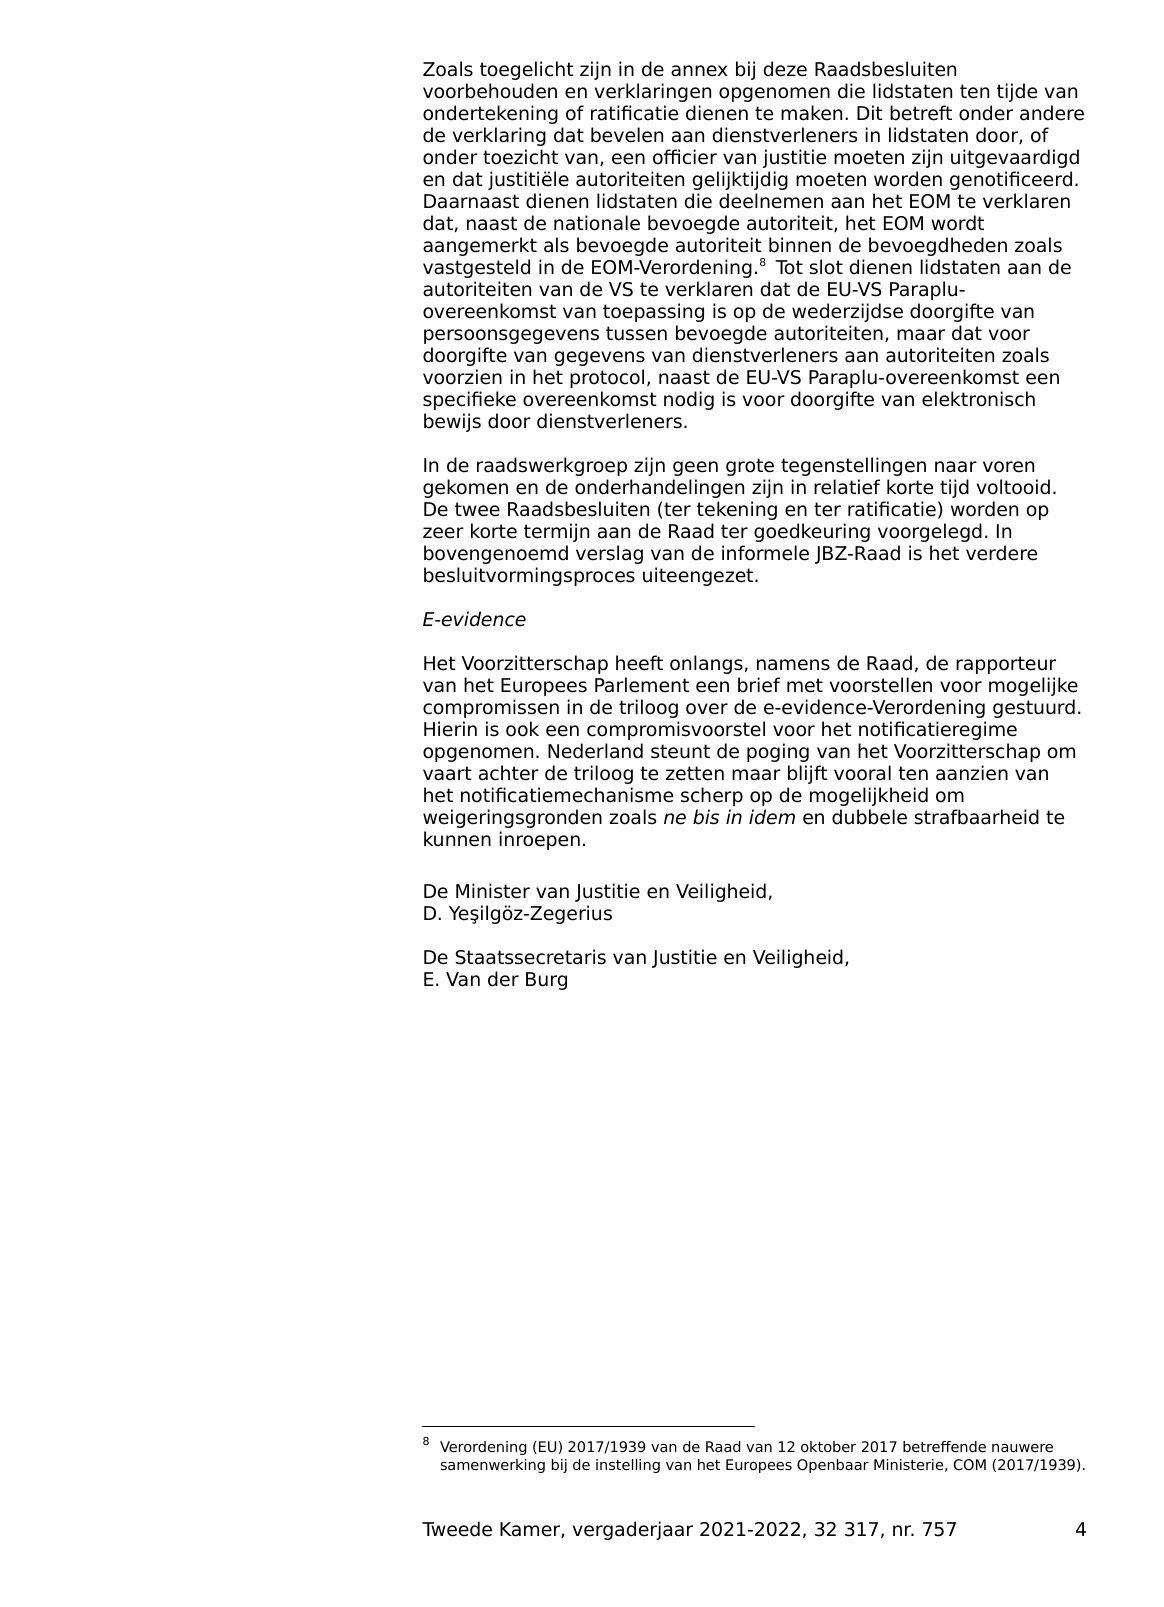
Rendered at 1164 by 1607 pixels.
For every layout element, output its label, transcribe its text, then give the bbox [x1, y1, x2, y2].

text Verordening (EU) 2017/1939 van de Raad van 12 oktober 2017 betreffende nauwere samenwerking bij de instelling van het Europees Openbaar Ministerie, COM (2017/1939). [422, 1435, 1087, 1474]
text In de raadswerkgroep zijn geen grote tegenstellingen naar voren gekomen en de onderhandelingen zijn in relatief korte tijd voltooid. De twee Raadsbesluiten (ter tekening en ter ratificatie) worden op zeer korte termijn aan de Raad ter goedkeuring voorgelegd. In bovengenoemd verslag van de informele JBZ-Raad is het verdere besluitvormingsproces uiteengezet. [422, 455, 1087, 587]
text Zoals toegelicht zijn in de annex bij deze Raadsbesluiten voorbehouden en verklaringen opgenomen die lidstaten ten tijde van ondertekening of ratificatie dienen te maken. Dit betreft onder andere de verklaring dat bevelen aan dienstverleners in lidstaten door, of onder toezicht van, een officier van justitie moeten zijn uitgevaardigd en dat justitiële autoriteiten gelijktijdig moeten worden genotificeerd. Daarnaast dienen lidstaten die deelnemen aan het EOM te verklaren dat, naast de nationale bevoegde autoriteit, het EOM wordt aangemerkt als bevoegde autoriteit binnen de bevoegdheden zoals vastgesteld in de EOM-Verordening. Tot slot dienen lidstaten aan de autoriteiten van de VS te verklaren dat de EU-VS Paraplu-overeenkomst van toepassing is op de wederzijdse doorgifte van persoonsgegevens tussen bevoegde autoriteiten, maar dat voor doorgifte van gegevens van dienstverleners aan autoriteiten zoals voorzien in het protocol, naast de EU-VS Paraplu-overeenkomst een specifieke overeenkomst nodig is voor doorgifte van elektronisch bewijs door dienstverleners. [422, 59, 1087, 433]
subtitle E-evidence [422, 609, 1087, 631]
text De Staatssecretaris van Justitie en Veiligheid, E. Van der Burg [422, 947, 1087, 991]
text De Minister van Justitie en Veiligheid, D. Yeşilgöz-Zegerius [422, 881, 1087, 925]
text Het Voorzitterschap heeft onlangs, namens de Raad, de rapporteur van het Europees Parlement een brief met voorstellen voor mogelijke compromissen in de triloog over de e-evidence-Verordening gestuurd. Hierin is ook een compromisvoorstel voor het notificatieregime opgenomen. Nederland steunt de poging van het Voorzitterschap om vaart achter de triloog te zetten maar blijft vooral ten aanzien van het notificatiemechanisme scherp op de mogelijkheid om weigeringsgronden zoals ne bis in idem en dubbele strafbaarheid te kunnen inroepen. [422, 653, 1087, 851]
